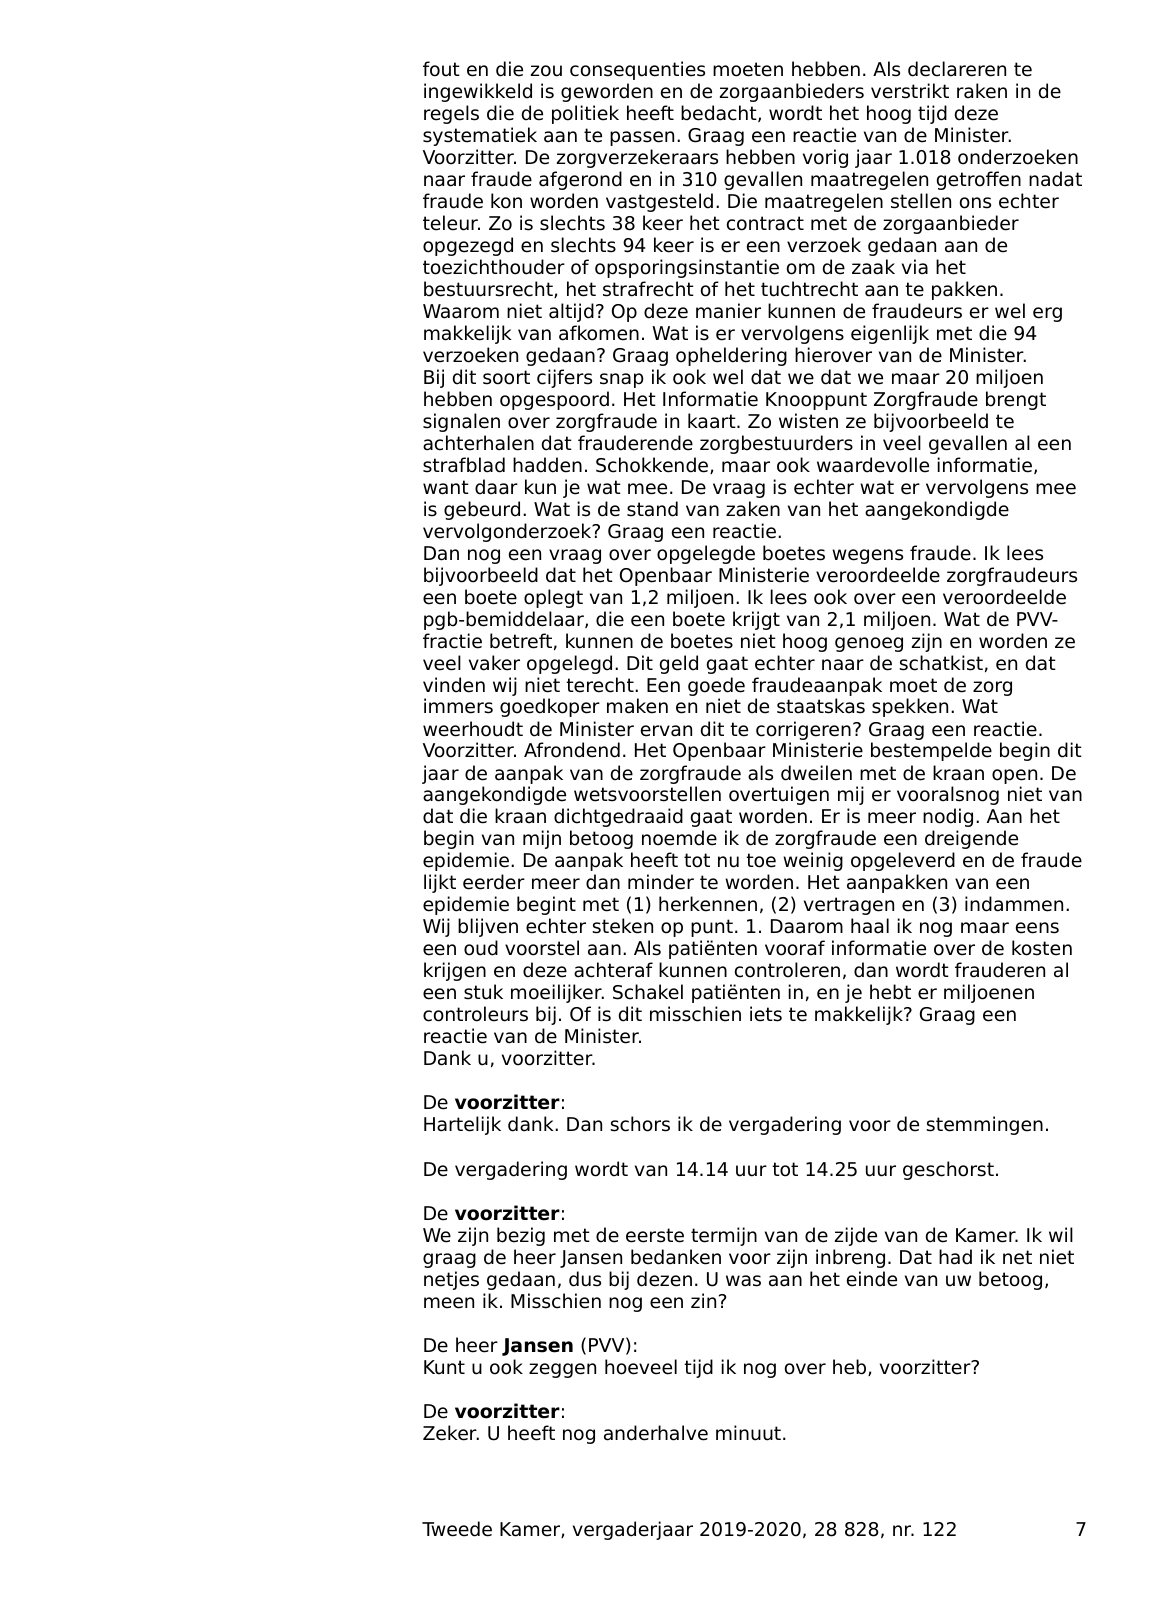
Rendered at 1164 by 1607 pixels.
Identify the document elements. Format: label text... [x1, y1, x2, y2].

text Voorzitter. Afrondend. Het Openbaar Ministerie bestempelde begin dit jaar de aanpak van de zorgfraude als dweilen met de kraan open. De aangekondigde wetsvoorstellen overtuigen mij er vooralsnog niet van dat die kraan dichtgedraaid gaat worden. Er is meer nodig. Aan het begin van mijn betoog noemde ik de zorgfraude een dreigende epidemie. De aanpak heeft tot nu toe weinig opgeleverd en de fraude lijkt eerder meer dan minder te worden. Het aanpakken van een epidemie begint met (1) herkennen, (2) vertragen en (3) indammen. Wij blijven echter steken op punt. 1. Daarom haal ik nog maar eens een oud voorstel aan. Als patiënten vooraf informatie over de kosten krijgen en deze achteraf kunnen controleren, dan wordt frauderen al een stuk moeilijker. Schakel patiënten in, en je hebt er miljoenen controleurs bij. Of is dit misschien iets te makkelijk? Graag een reactie van de Minister. [422, 740, 1087, 1048]
text Dank u, voorzitter. [422, 1048, 1087, 1070]
text De voorzitter: [422, 1401, 1087, 1423]
text Kunt u ook zeggen hoeveel tijd ik nog over heb, voorzitter? [422, 1357, 1087, 1379]
text Hartelijk dank. Dan schors ik de vergadering voor de stemmingen. [422, 1114, 1087, 1136]
text Dan nog een vraag over opgelegde boetes wegens fraude. Ik lees bijvoorbeeld dat het Openbaar Ministerie veroordeelde zorgfraudeurs een boete oplegt van 1,2 miljoen. Ik lees ook over een veroordeelde pgb-bemiddelaar, die een boete krijgt van 2,1 miljoen. Wat de PVV-fractie betreft, kunnen de boetes niet hoog genoeg zijn en worden ze veel vaker opgelegd. Dit geld gaat echter naar de schatkist, en dat vinden wij niet terecht. Een goede fraudeaanpak moet de zorg immers goedkoper maken en niet de staatskas spekken. Wat weerhoudt de Minister ervan dit te corrigeren? Graag een reactie. [422, 543, 1087, 740]
text De voorzitter: [422, 1203, 1087, 1224]
text Voorzitter. De zorgverzekeraars hebben vorig jaar 1.018 onderzoeken naar fraude afgerond en in 310 gevallen maatregelen getroffen nadat fraude kon worden vastgesteld. Die maatregelen stellen ons echter teleur. Zo is slechts 38 keer het contract met de zorgaanbieder opgezegd en slechts 94 keer is er een verzoek gedaan aan de toezichthouder of opsporingsinstantie om de zaak via het bestuursrecht, het strafrecht of het tuchtrecht aan te pakken. Waarom niet altijd? Op deze manier kunnen de fraudeurs er wel erg makkelijk van afkomen. Wat is er vervolgens eigenlijk met die 94 verzoeken gedaan? Graag opheldering hierover van de Minister. [422, 147, 1087, 367]
text Zeker. U heeft nog anderhalve minuut. [422, 1423, 1087, 1445]
text We zijn bezig met de eerste termijn van de zijde van de Kamer. Ik wil graag de heer Jansen bedanken voor zijn inbreng. Dat had ik net niet netjes gedaan, dus bij dezen. U was aan het einde van uw betoog, meen ik. Misschien nog een zin? [422, 1224, 1087, 1312]
text De heer Jansen (PVV): [422, 1335, 1087, 1357]
text fout en die zou consequenties moeten hebben. Als declareren te ingewikkeld is geworden en de zorgaanbieders verstrikt raken in de regels die de politiek heeft bedacht, wordt het hoog tijd deze systematiek aan te passen. Graag een reactie van de Minister. [422, 59, 1087, 147]
text De voorzitter: [422, 1092, 1087, 1114]
text De vergadering wordt van 14.14 uur tot 14.25 uur geschorst. [422, 1158, 1087, 1180]
text Bij dit soort cijfers snap ik ook wel dat we dat we maar 20 miljoen hebben opgespoord. Het Informatie Knooppunt Zorgfraude brengt signalen over zorgfraude in kaart. Zo wisten ze bijvoorbeeld te achterhalen dat frauderende zorgbestuurders in veel gevallen al een strafblad hadden. Schokkende, maar ook waardevolle informatie, want daar kun je wat mee. De vraag is echter wat er vervolgens mee is gebeurd. Wat is de stand van zaken van het aangekondigde vervolgonderzoek? Graag een reactie. [422, 367, 1087, 543]
